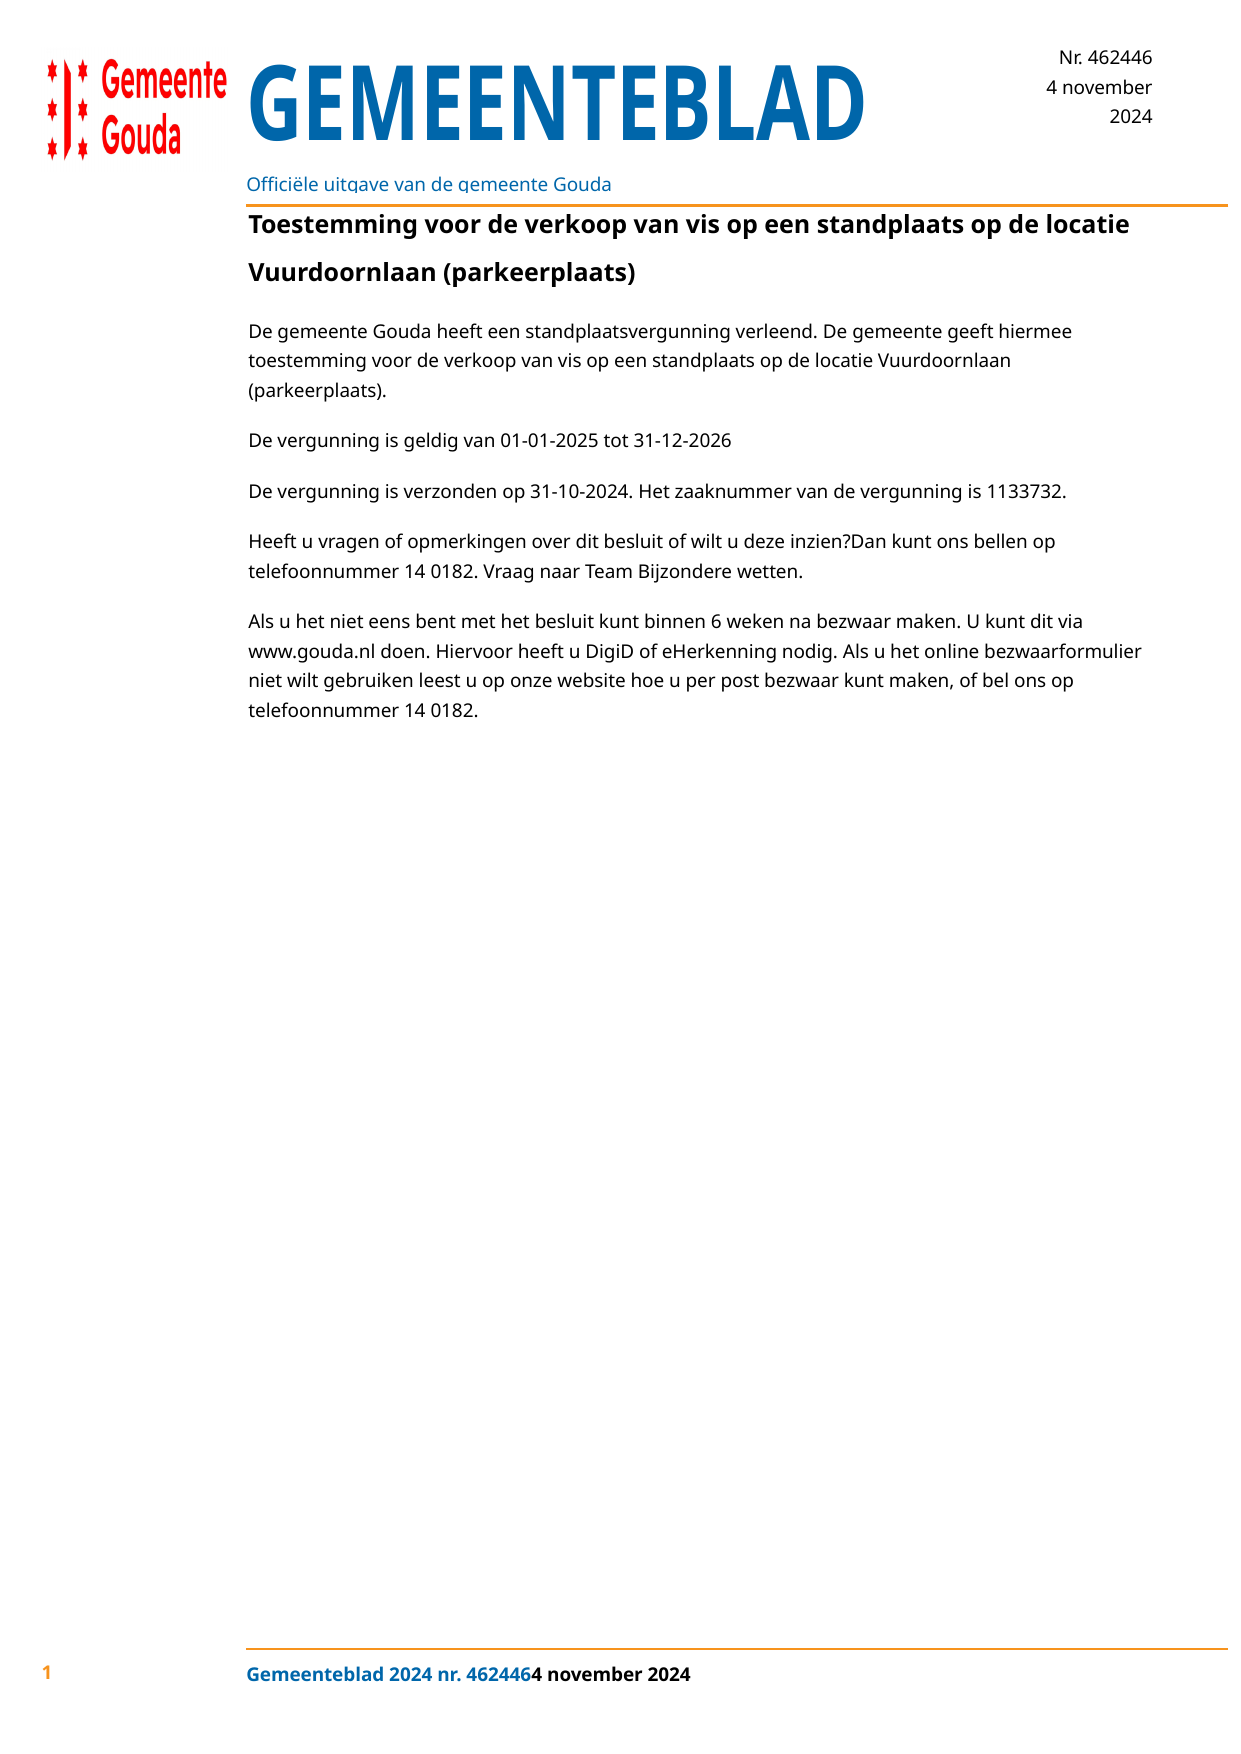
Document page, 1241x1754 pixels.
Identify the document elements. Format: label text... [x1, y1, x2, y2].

text De vergunning is geldig van 01-01-2025 tot 31-12-2026 [248, 427, 1152, 453]
text De vergunning is verzonden op 31-10-2024. Het zaaknummer van de vergunning is 1133732. [248, 478, 1152, 504]
text Toestemming voor de verkoop van vis op een standplaats op de locatie Vuurdoornlaan (parkeerplaats) [248, 207, 1152, 288]
text Als u het niet eens bent met het besluit kunt binnen 6 weken na bezwaar maken. U kunt dit via www.gouda.nl doen. Hiervoor heeft u DigiD of eHerkenning nodig. Als u het online bezwaarformulier niet wilt gebruiken leest u op onze website hoe u per post bezwaar kunt maken, of bel ons op telefoonnummer 14 0182. [248, 608, 1152, 723]
text Heeft u vragen of opmerkingen over dit besluit of wilt u deze inzien?Dan kunt ons bellen op telefoonnummer 14 0182. Vraag naar Team Bijzondere wetten. [248, 528, 1152, 584]
text De gemeente Gouda heeft een standplaatsvergunning verleend. De gemeente geeft hiermee toestemming voor de verkoop van vis op een standplaats op de locatie Vuurdoornlaan (parkeerplaats). [248, 318, 1152, 403]
picture [41, 47, 231, 172]
